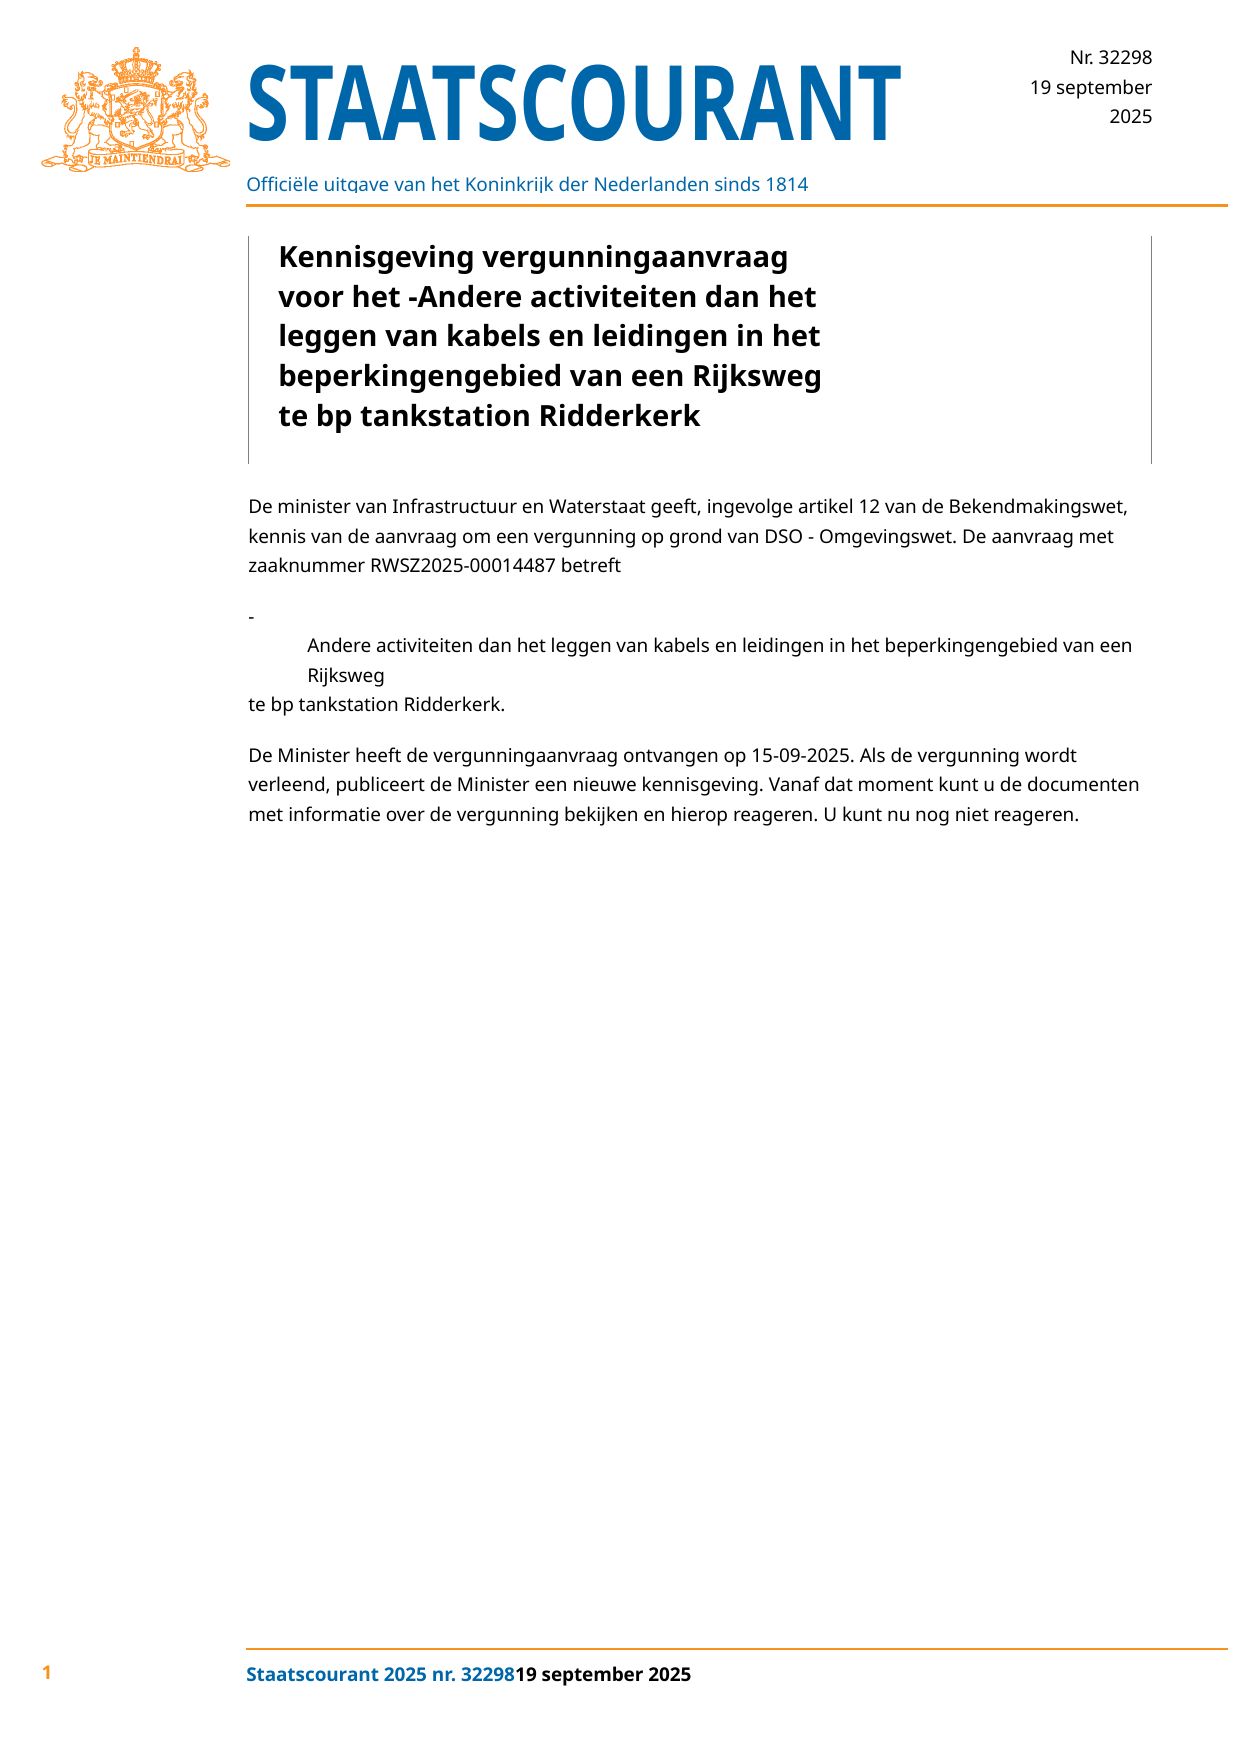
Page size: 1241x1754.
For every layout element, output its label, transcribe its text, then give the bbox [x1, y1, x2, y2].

text te bp tankstation Ridderkerk. [248, 692, 1152, 717]
picture [912, 236, 1090, 414]
text De Minister heeft de vergunningaanvraag ontvangen op 15-09-2025. Als de vergunning wordt verleend, publiceert de Minister een nieuwe kennisgeving. Vanaf dat moment kunt u de documenten met informatie over de vergunning bekijken en hierop reageren. U kunt nu nog niet reageren. [248, 742, 1152, 827]
text De minister van Infrastructuur en Waterstaat geeft, ingevolge artikel 12 van de Bekendmakingswet, kennis van de aanvraag om een vergunning op grond van DSO - Omgevingswet. De aanvraag met zaaknummer RWSZ2025-00014487 betreft [248, 493, 1152, 578]
table_header [1090, 236, 1151, 413]
table_header [850, 236, 912, 413]
table_header [850, 414, 1151, 464]
list Andere activiteiten dan het leggen van kabels en leidingen in het beperkingengebied van een Rijksweg [248, 632, 1152, 688]
table_header Kennisgeving vergunningaanvraag voor het -Andere activiteiten dan het leggen van kabels en leidingen in het beperkingengebied van een Rijksweg te bp tankstation Ridderkerk [249, 236, 850, 464]
picture [41, 47, 231, 172]
